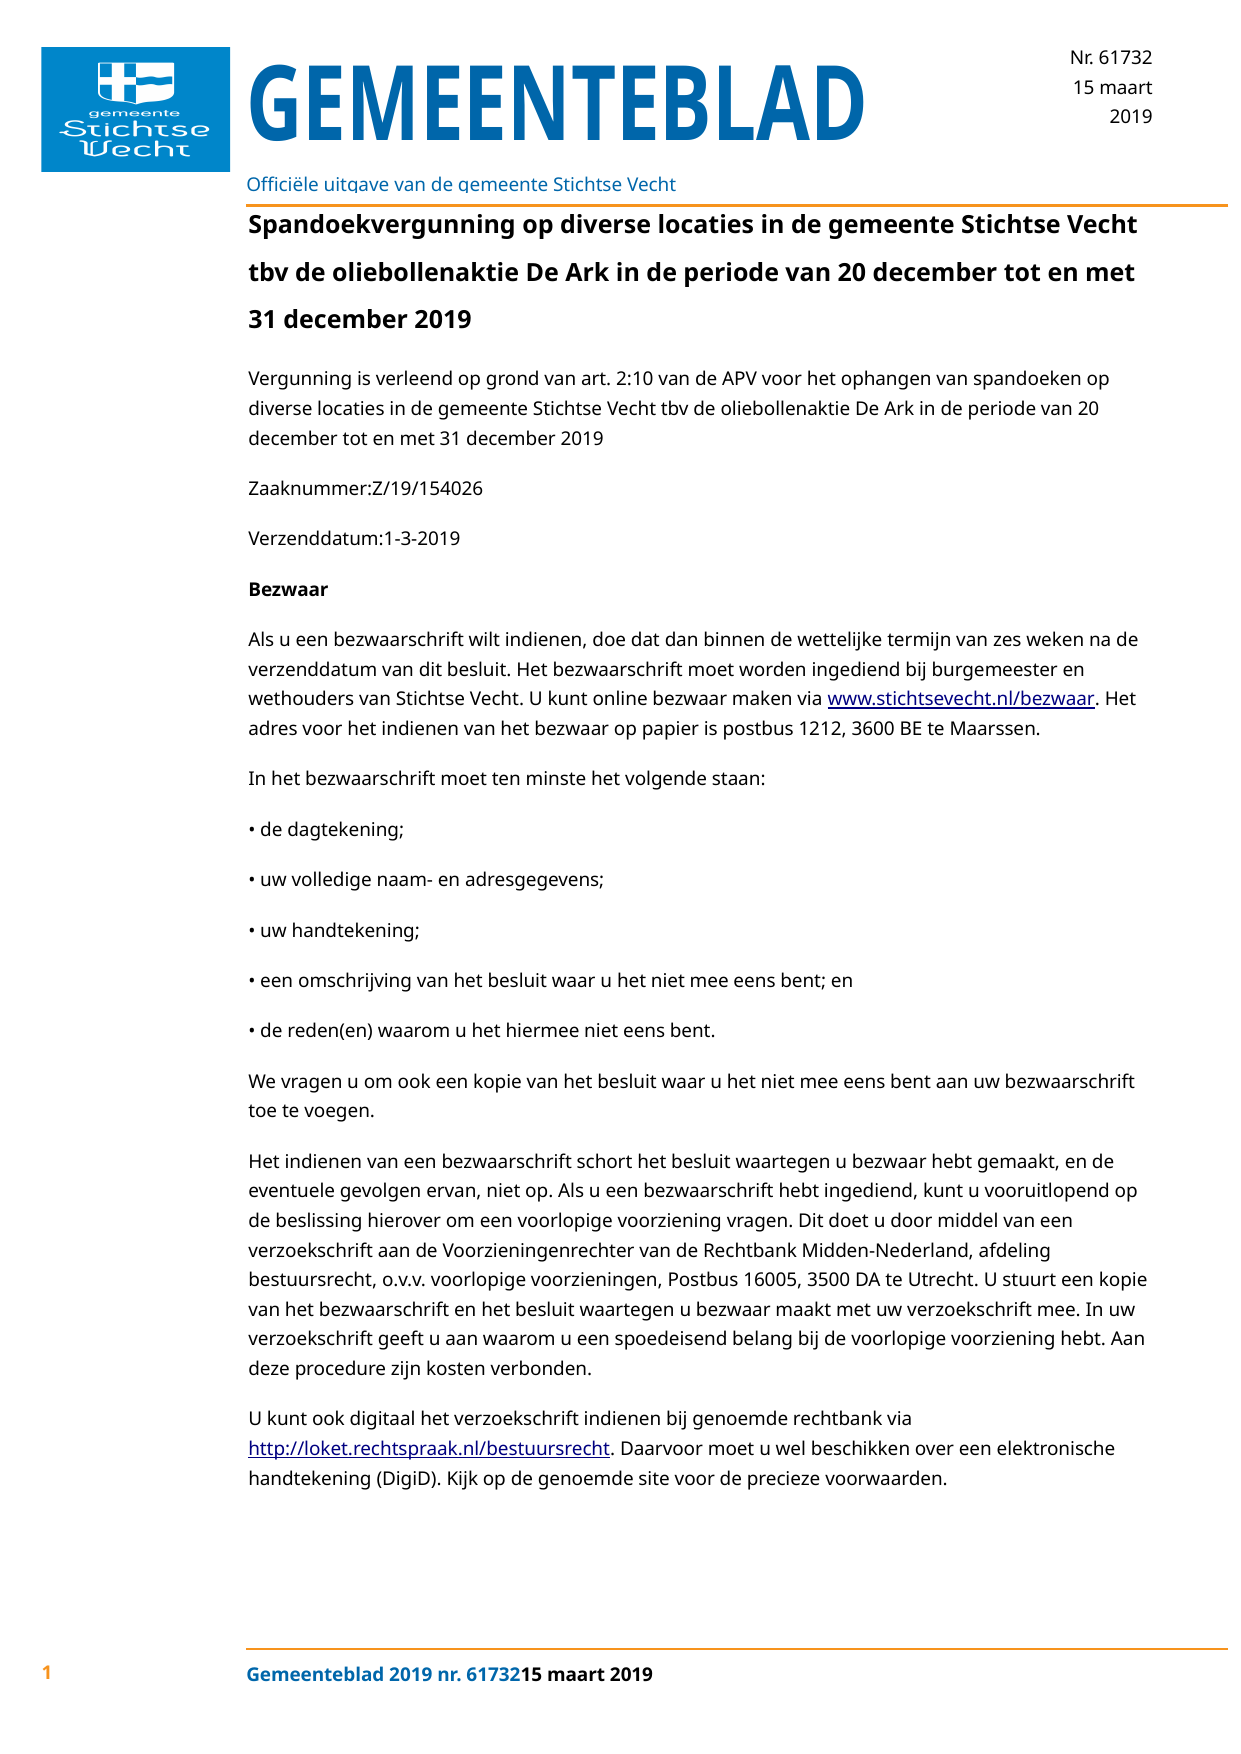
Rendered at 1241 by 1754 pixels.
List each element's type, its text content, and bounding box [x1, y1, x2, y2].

text • uw handtekening; [248, 917, 1152, 942]
picture [99, 63, 135, 101]
text Vergunning is verleend op grond van art. 2:10 van de APV voor het ophangen van spandoeken op diverse locaties in de gemeente Stichtse Vecht tbv de oliebollenaktie De Ark in de periode van 20 december tot en met 31 december 2019 [248, 366, 1152, 450]
text • een omschrijving van het besluit waar u het niet mee eens bent; en [248, 967, 1152, 993]
text • de dagtekening; [248, 816, 1152, 842]
text We vragen u om ook een kopie van het besluit waar u het niet mee eens bent aan uw bezwaarschrift toe te voegen. [248, 1068, 1152, 1123]
text In het bezwaarschrift moet ten minste het volgende staan: [248, 766, 1152, 791]
text Zaaknummer:Z/19/154026 [248, 475, 1152, 501]
text • uw volledige naam- en adresgegevens; [248, 866, 1152, 892]
text Bezwaar [248, 576, 1152, 602]
text Verzenddatum:1-3-2019 [248, 526, 1152, 551]
picture [137, 63, 174, 103]
text Als u een bezwaarschrift wilt indienen, doe dat dan binnen de wettelijke termijn van zes weken na de verzenddatum van dit besluit. Het bezwaarschrift moet worden ingediend bij burgemeester en wethouders van Stichtse Vecht. U kunt online bezwaar maken via www.stichtsevecht.nl/bezwaar. Het adres voor het indienen van het bezwaar op papier is postbus 1212, 3600 BE te Maarssen. [248, 626, 1152, 741]
text • de reden(en) waarom u het hiermee niet eens bent. [248, 1018, 1152, 1043]
text Spandoekvergunning op diverse locaties in de gemeente Stichtse Vecht tbv de oliebollenaktie De Ark in de periode van 20 december tot en met 31 december 2019 [248, 207, 1152, 336]
text U kunt ook digitaal het verzoekschrift indienen bij genoemde rechtbank via http://loket.rechtspraak.nl/bestuursrecht. Daarvoor moet u wel beschikken over een elektronische handtekening (DigiD). Kijk op de genoemde site voor de precieze voorwaarden. [248, 1406, 1152, 1490]
text Het indienen van een bezwaarschrift schort het besluit waartegen u bezwaar hebt gemaakt, en de eventuele gevolgen ervan, niet op. Als u een bezwaarschrift hebt ingediend, kunt u vooruitlopend op de beslissing hierover om een voorlopige voorziening vragen. Dit doet u door middel van een verzoekschrift aan de Voorzieningenrechter van de Rechtbank Midden-Nederland, afdeling bestuursrecht, o.v.v. voorlopige voorzieningen, Postbus 16005, 3500 DA te Utrecht. U stuurt een kopie van het bezwaarschrift en het besluit waartegen u bezwaar maakt met uw verzoekschrift mee. In uw verzoekschrift geeft u aan waarom u een spoedeisend belang bij de voorlopige voorziening hebt. Aan deze procedure zijn kosten verbonden. [248, 1148, 1152, 1381]
